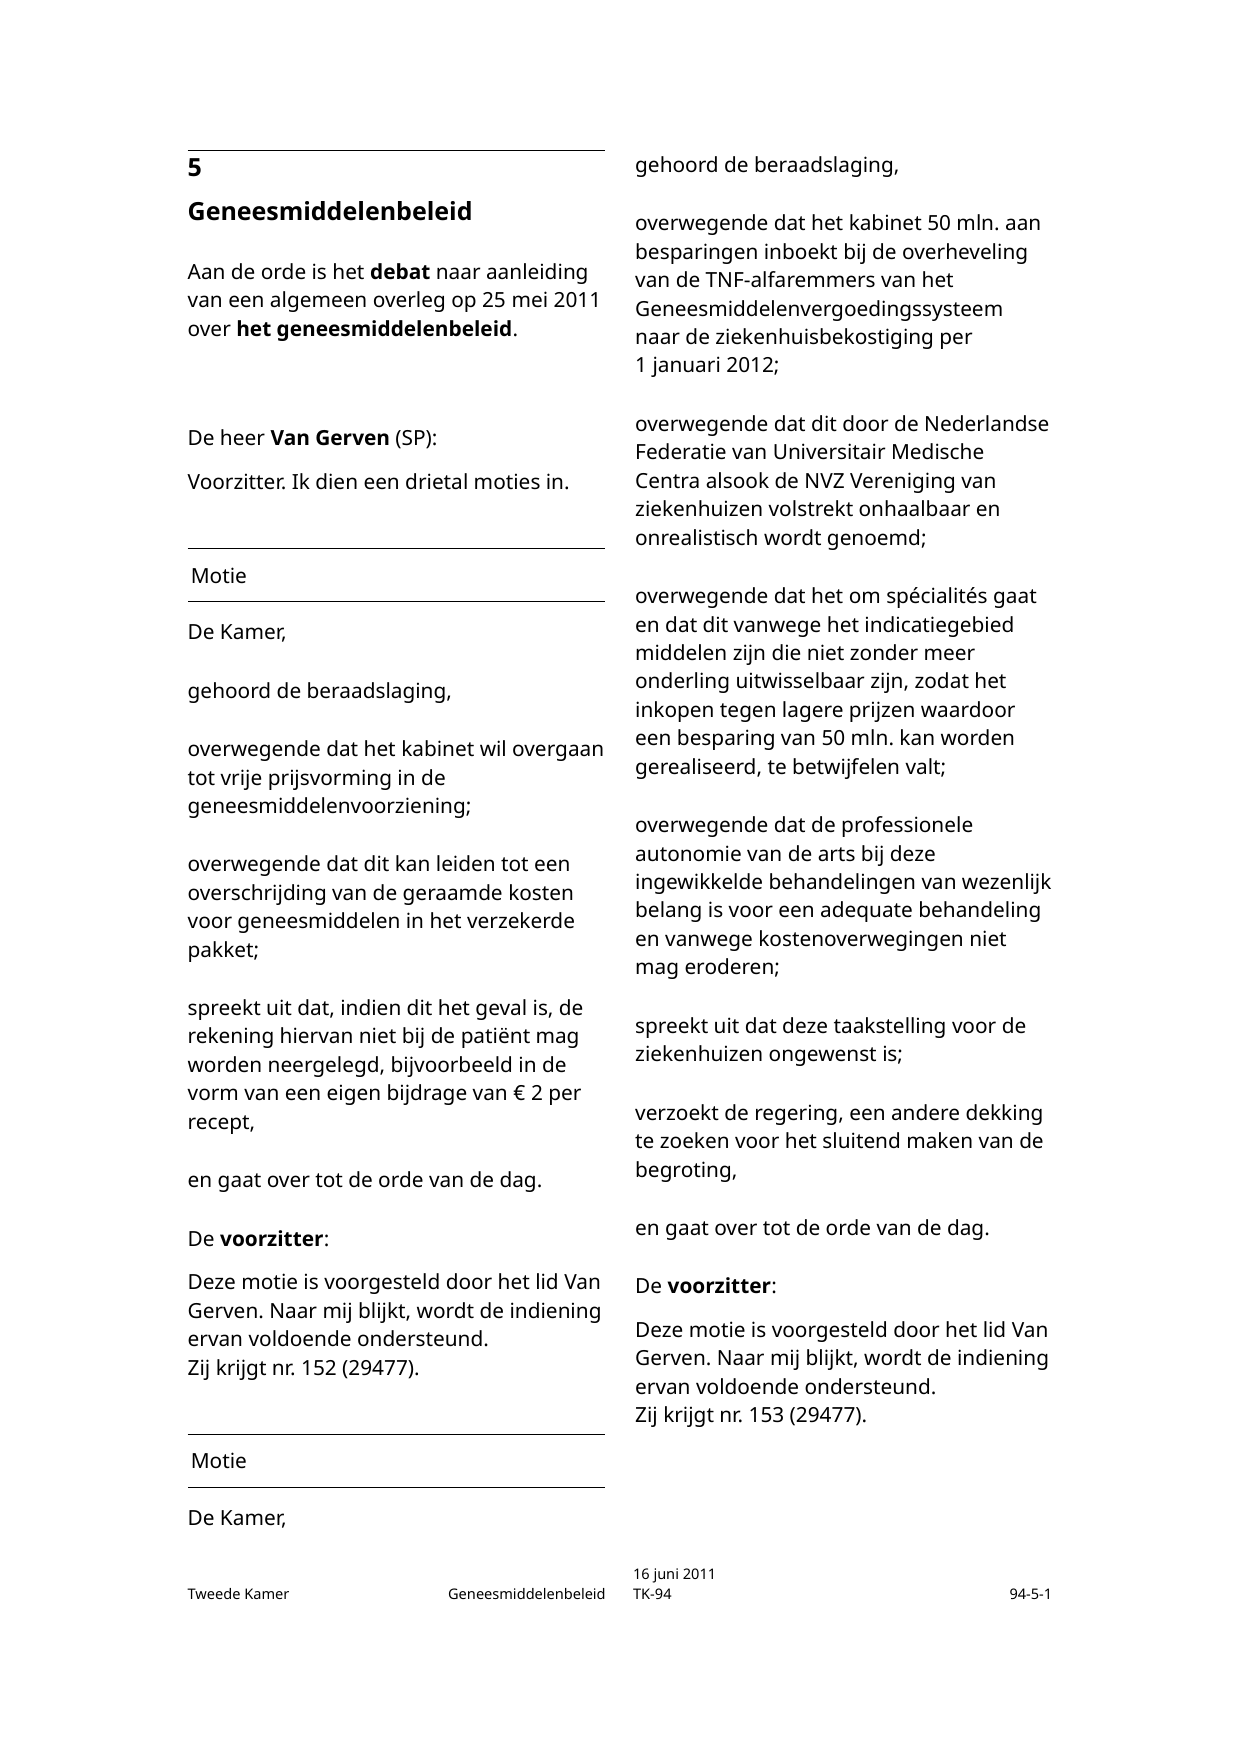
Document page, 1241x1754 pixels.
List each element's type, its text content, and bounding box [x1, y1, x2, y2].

text en gaat over tot de orde van de dag. [635, 1213, 1053, 1242]
text 5 [187, 151, 605, 184]
text overwegende dat dit door de Nederlandse Federatie van Universitair Medische Centra alsook de NVZ Vereniging van ziekenhuizen volstrekt onhaalbaar en onrealistisch wordt genoemd; [635, 409, 1053, 551]
subtitle Motie [187, 549, 605, 602]
text  [187, 372, 605, 401]
text Zij krijgt nr. 152 (29477). [187, 1353, 605, 1381]
text Deze motie is voorgesteld door het lid Van Gerven. Naar mij blijkt, wordt de indiening ervan voldoende ondersteund. [187, 1267, 605, 1353]
text Geneesmiddelenbeleid [187, 193, 605, 227]
text Deze motie is voorgesteld door het lid Van Gerven. Naar mij blijkt, wordt de indiening ervan voldoende ondersteund. [635, 1315, 1053, 1400]
text overwegende dat de professionele autonomie van de arts bij deze ingewikkelde behandelingen van wezenlijk belang is voor een adequate behandeling en vanwege kostenoverwegingen niet mag eroderen; [635, 810, 1053, 981]
text gehoord de beraadslaging, [635, 150, 1053, 178]
text Aan de orde is het debat naar aanleiding van een algemeen overleg op 25 mei 2011 over het geneesmiddelenbeleid. [187, 257, 605, 342]
text overwegende dat het kabinet 50 mln. aan besparingen inboekt bij de overheveling van de TNF-alfaremmers van het Geneesmiddelenvergoedingssysteem naar de ziekenhuisbekostiging per 1 januari 2012; [635, 208, 1053, 379]
text De Kamer, [187, 617, 605, 646]
text overwegende dat dit kan leiden tot een overschrijding van de geraamde kosten voor geneesmiddelen in het verzekerde pakket; [187, 849, 605, 963]
text De voorzitter: [187, 1224, 605, 1252]
text en gaat over tot de orde van de dag. [187, 1165, 605, 1194]
text De heer Van Gerven (SP): [187, 423, 605, 452]
text overwegende dat het om spécialités gaat en dat dit vanwege het indicatiegebied middelen zijn die niet zonder meer onderling uitwisselbaar zijn, zodat het inkopen tegen lagere prijzen waardoor een besparing van 50 mln. kan worden gerealiseerd, te betwijfelen valt; [635, 581, 1053, 780]
text gehoord de beraadslaging, [187, 676, 605, 704]
subtitle Motie [187, 1435, 605, 1488]
text spreekt uit dat deze taakstelling voor de ziekenhuizen ongewenst is; [635, 1011, 1053, 1068]
text De voorzitter: [635, 1272, 1053, 1300]
text De Kamer, [187, 1503, 605, 1531]
text Voorzitter. Ik dien een drietal moties in. [187, 467, 605, 495]
text Zij krijgt nr. 153 (29477). [635, 1400, 1053, 1429]
text overwegende dat het kabinet wil overgaan tot vrije prijsvorming in de geneesmiddelenvoorziening; [187, 734, 605, 819]
text verzoekt de regering, een andere dekking te zoeken voor het sluitend maken van de begroting, [635, 1098, 1053, 1183]
text spreekt uit dat, indien dit het geval is, de rekening hiervan niet bij de patiënt mag worden neergelegd, bijvoorbeeld in de vorm van een eigen bijdrage van € 2 per recept, [187, 993, 605, 1135]
